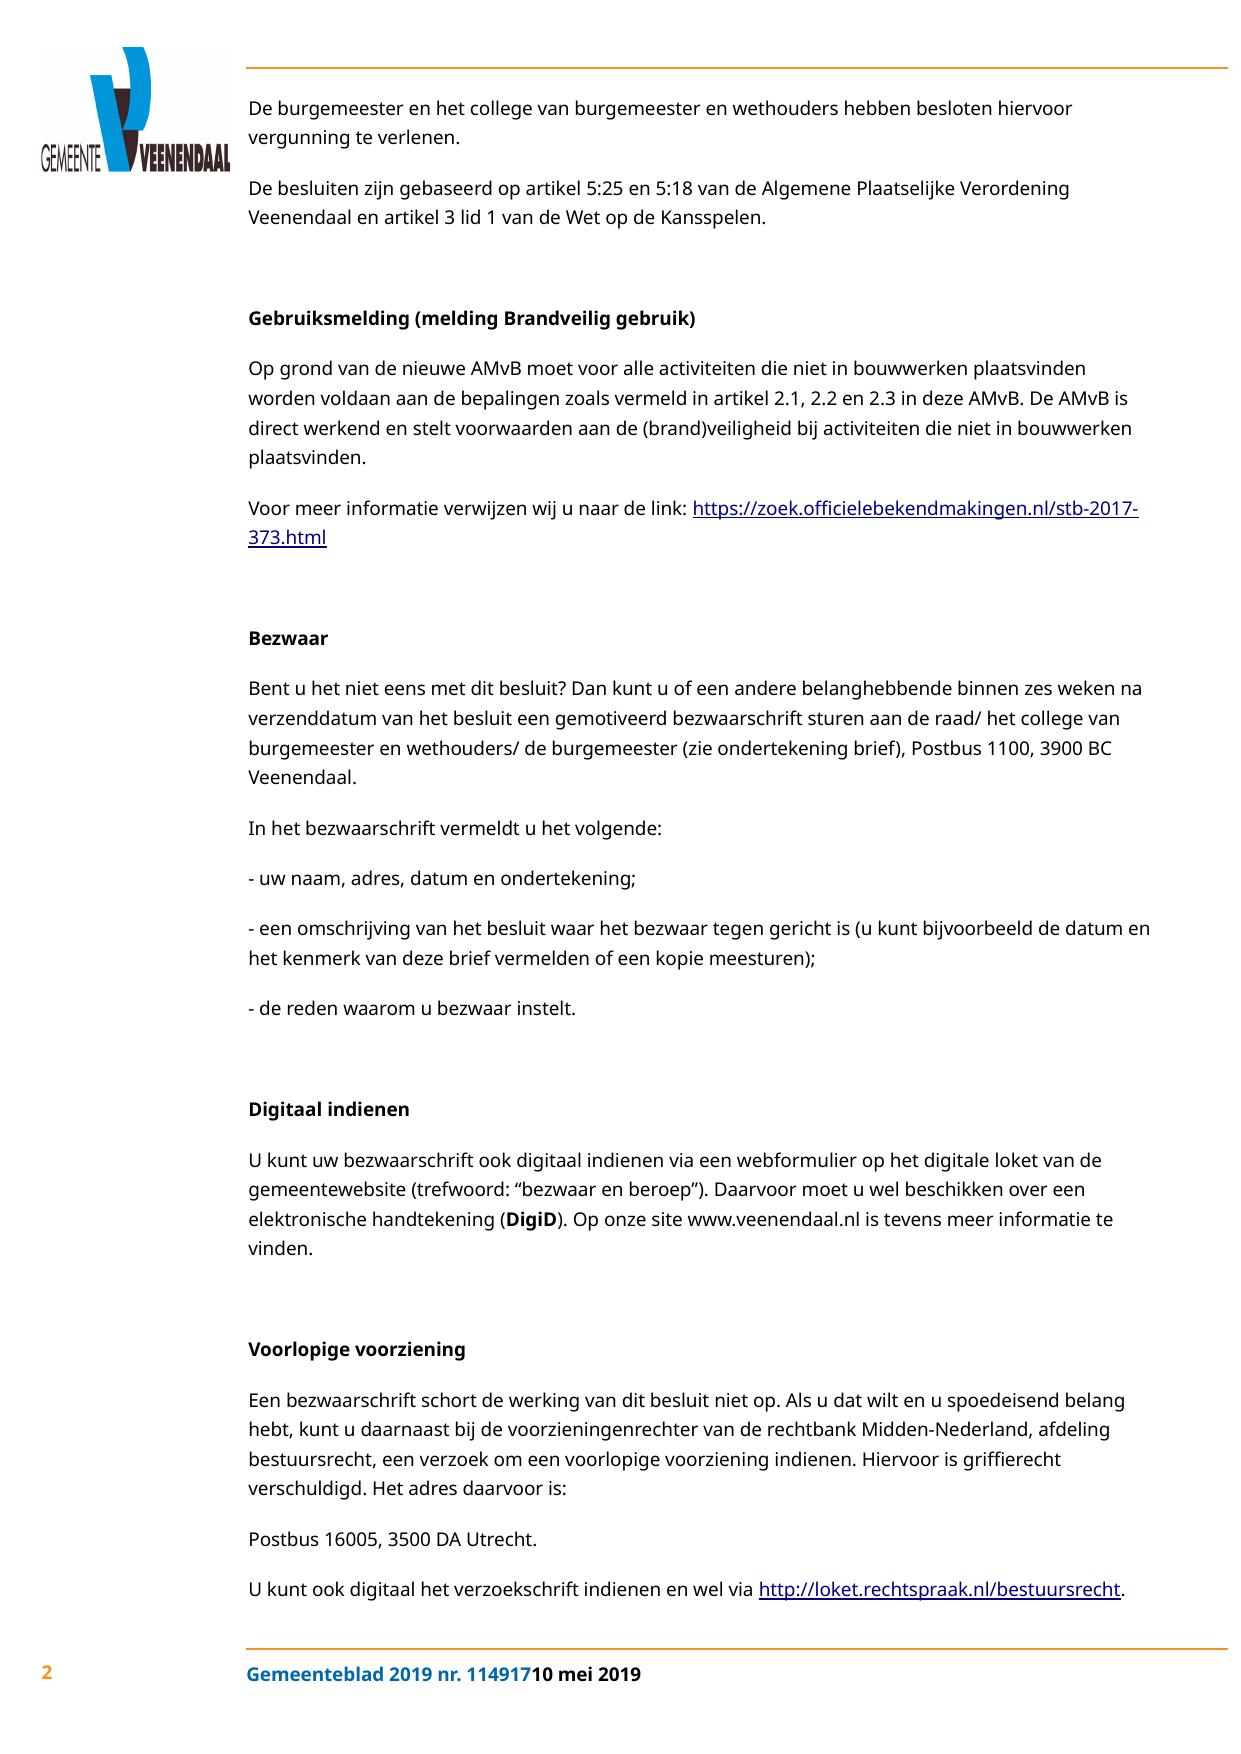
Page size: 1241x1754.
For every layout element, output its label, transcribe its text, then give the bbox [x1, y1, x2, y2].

picture [123, 47, 231, 172]
text Voor meer informatie verwijzen wij u naar de link: https://zoek.officielebekendmakingen.nl/stb-2017-373.html [248, 495, 1152, 550]
text Digitaal indienen [248, 1096, 1152, 1122]
text - de reden waarom u bezwaar instelt. [248, 996, 1152, 1021]
text Gebruiksmelding (melding Brandveilig gebruik) [248, 305, 1152, 331]
text - uw naam, adres, datum en ondertekening; [248, 865, 1152, 891]
text Postbus 16005, 3500 DA Utrecht. [248, 1526, 1152, 1552]
text U kunt ook digitaal het verzoekschrift indienen en wel via http://loket.rechtspraak.nl/bestuursrecht. [248, 1576, 1152, 1602]
text Voorlopige voorziening [248, 1336, 1152, 1362]
text Bezwaar [248, 625, 1152, 651]
text In het bezwaarschrift vermeldt u het volgende: [248, 815, 1152, 841]
text Een bezwaarschrift schort de werking van dit besluit niet op. Als u dat wilt en u spoedeisend belang hebt, kunt u daarnaast bij de voorzieningenrechter van de rechtbank Midden-Nederland, afdeling bestuursrecht, een verzoek om een voorlopige voorziening indienen. Hiervoor is griffierecht verschuldigd. Het adres daarvoor is: [248, 1387, 1152, 1501]
text De besluiten zijn gebaseerd op artikel 5:25 en 5:18 van de Algemene Plaatselijke Verordening Veenendaal en artikel 3 lid 1 van de Wet op de Kansspelen. [248, 175, 1152, 230]
text De burgemeester en het college van burgemeester en wethouders hebben besloten hiervoor vergunning te verlenen. [248, 95, 1152, 150]
text Op grond van de nieuwe AMvB moet voor alle activiteiten die niet in bouwwerken plaatsvinden worden voldaan aan de bepalingen zoals vermeld in artikel 2.1, 2.2 en 2.3 in deze AMvB. De AMvB is direct werkend en stelt voorwaarden aan de (brand)veiligheid bij activiteiten die niet in bouwwerken plaatsvinden. [248, 356, 1152, 470]
picture [41, 47, 130, 172]
text - een omschrijving van het besluit waar het bezwaar tegen gericht is (u kunt bijvoorbeeld de datum en het kenmerk van deze brief vermelden of een kopie meesturen); [248, 916, 1152, 971]
text Bent u het niet eens met dit besluit? Dan kunt u of een andere belanghebbende binnen zes weken na verzenddatum van het besluit een gemotiveerd bezwaarschrift sturen aan de raad/ het college van burgemeester en wethouders/ de burgemeester (zie ondertekening brief), Postbus 1100, 3900 BC Veenendaal. [248, 676, 1152, 790]
text U kunt uw bezwaarschrift ook digitaal indienen via een webformulier op het digitale loket van de gemeentewebsite (trefwoord: “bezwaar en beroep”). Daarvoor moet u wel beschikken over een elektronische handtekening (DigiD). Op onze site www.veenendaal.nl is tevens meer informatie te vinden. [248, 1147, 1152, 1261]
